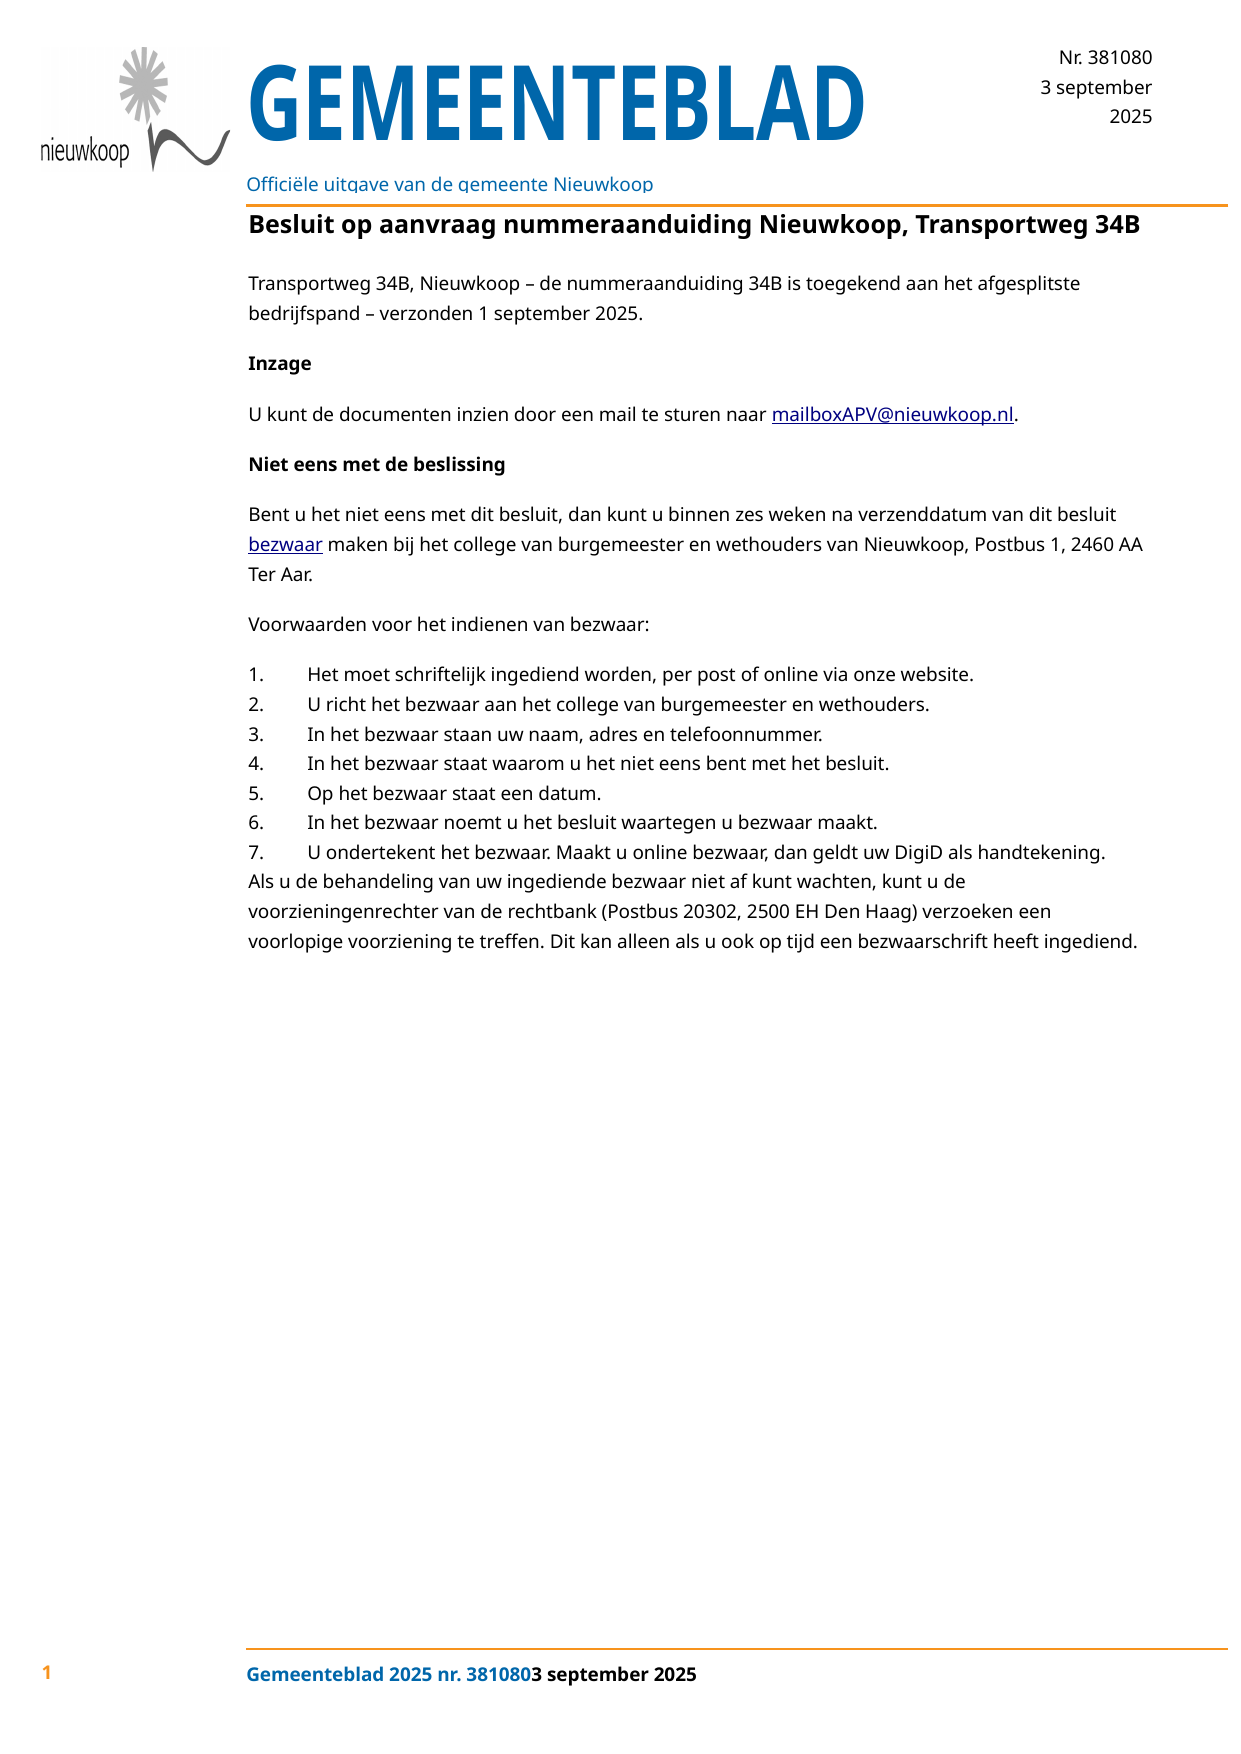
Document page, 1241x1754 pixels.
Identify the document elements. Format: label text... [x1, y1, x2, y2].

list U richt het bezwaar aan het college van burgemeester en wethouders. [248, 691, 1152, 717]
text Inzage [248, 350, 1152, 376]
list In het bezwaar staan uw naam, adres en telefoonnummer. [248, 721, 1152, 746]
list Het moet schriftelijk ingediend worden, per post of online via onze website. [248, 662, 1152, 687]
list Op het bezwaar staat een datum. [248, 780, 1152, 806]
text Transportweg 34B, Nieuwkoop – de nummeraanduiding 34B is toegekend aan het afgesplitste bedrijfspand – verzonden 1 september 2025. [248, 270, 1152, 326]
picture [41, 47, 231, 172]
list In het bezwaar staat waarom u het niet eens bent met het besluit. [248, 750, 1152, 776]
text Niet eens met de beslissing [248, 451, 1152, 477]
list U ondertekent het bezwaar. Maakt u online bezwaar, dan geldt uw DigiD als handtekening. [248, 839, 1152, 865]
text Als u de behandeling van uw ingediende bezwaar niet af kunt wachten, kunt u de voorzieningenrechter van de rechtbank (Postbus 20302, 2500 EH Den Haag) verzoeken een voorlopige voorziening te treffen. Dit kan alleen als u ook op tijd een bezwaarschrift heeft ingediend. [248, 869, 1152, 953]
text Voorwaarden voor het indienen van bezwaar: [248, 611, 1152, 637]
text U kunt de documenten inzien door een mail te sturen naar mailboxAPV@nieuwkoop.nl. [248, 401, 1152, 426]
text Bent u het niet eens met dit besluit, dan kunt u binnen zes weken na verzenddatum van dit besluit bezwaar maken bij het college van burgemeester en wethouders van Nieuwkoop, Postbus 1, 2460 AA Ter Aar. [248, 502, 1152, 586]
text Besluit op aanvraag nummeraanduiding Nieuwkoop, Transportweg 34B [248, 207, 1152, 241]
list In het bezwaar noemt u het besluit waartegen u bezwaar maakt. [248, 809, 1152, 835]
